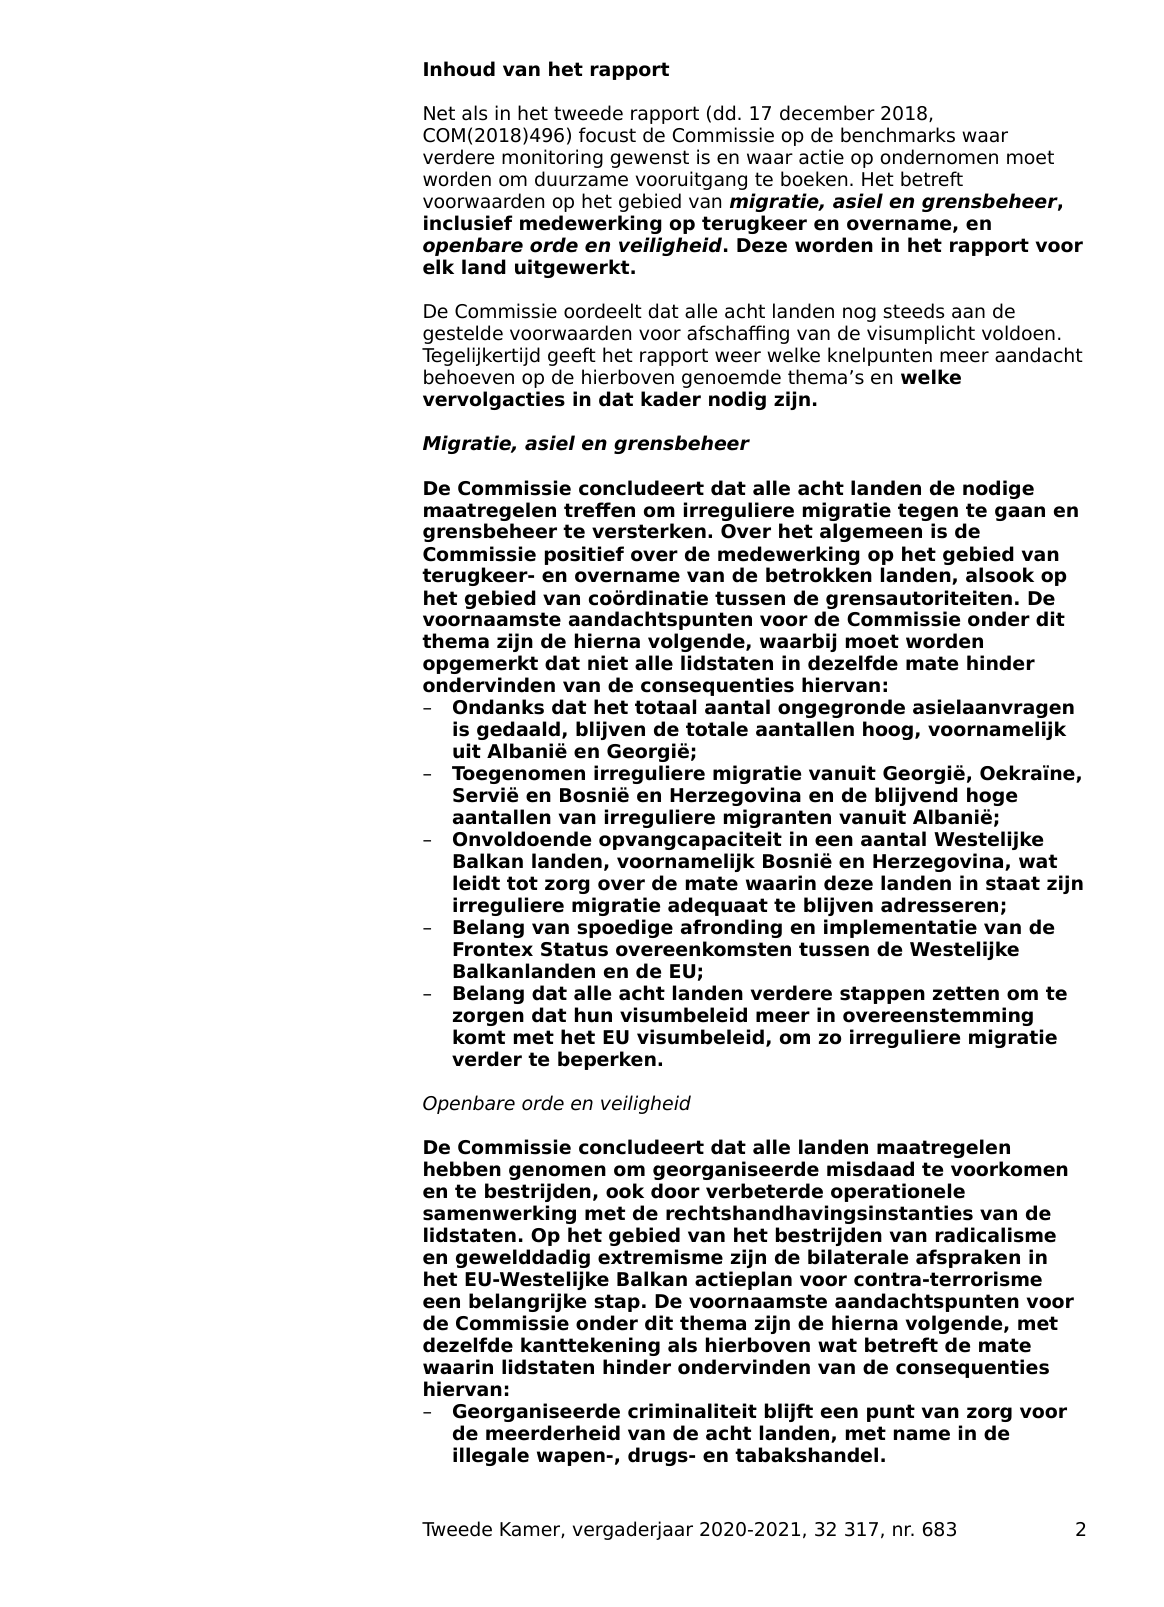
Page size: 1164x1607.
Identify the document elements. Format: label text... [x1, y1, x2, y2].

text – Georganiseerde criminaliteit blijft een punt van zorg voor de meerderheid van de acht landen, met name in de illegale wapen-, drugs- en tabakshandel. [422, 1401, 1087, 1467]
text – Belang dat alle acht landen verdere stappen zetten om te zorgen dat hun visumbeleid meer in overeenstemming komt met het EU visumbeleid, om zo irreguliere migratie verder te beperken. [422, 983, 1087, 1071]
subtitle Openbare orde en veiligheid [422, 1093, 1087, 1115]
text – Onvoldoende opvangcapaciteit in een aantal Westelijke Balkan landen, voornamelijk Bosnië en Herzegovina, wat leidt tot zorg over de mate waarin deze landen in staat zijn irreguliere migratie adequaat te blijven adresseren; [422, 829, 1087, 917]
text De Commissie oordeelt dat alle acht landen nog steeds aan de gestelde voorwaarden voor afschaffing van de visumplicht voldoen. Tegelijkertijd geeft het rapport weer welke knelpunten meer aandacht behoeven op de hierboven genoemde thema’s en welke vervolgacties in dat kader nodig zijn. [422, 301, 1087, 411]
text – Ondanks dat het totaal aantal ongegronde asielaanvragen is gedaald, blijven de totale aantallen hoog, voornamelijk uit Albanië en Georgië; [422, 697, 1087, 763]
text – Belang van spoedige afronding en implementatie van de Frontex Status overeenkomsten tussen de Westelijke Balkanlanden en de EU; [422, 917, 1087, 983]
text Net als in het tweede rapport (dd. 17 december 2018, COM(2018)496) focust de Commissie op de benchmarks waar verdere monitoring gewenst is en waar actie op ondernomen moet worden om duurzame vooruitgang te boeken. Het betreft voorwaarden op het gebied van migratie, asiel en grensbeheer, inclusief medewerking op terugkeer en overname, en openbare orde en veiligheid. Deze worden in het rapport voor elk land uitgewerkt. [422, 103, 1087, 279]
text De Commissie concludeert dat alle landen maatregelen hebben genomen om georganiseerde misdaad te voorkomen en te bestrijden, ook door verbeterde operationele samenwerking met de rechtshandhavingsinstanties van de lidstaten. Op het gebied van het bestrijden van radicalisme en gewelddadig extremisme zijn de bilaterale afspraken in het EU-Westelijke Balkan actieplan voor contra-terrorisme een belangrijke stap. De voornaamste aandachtspunten voor de Commissie onder dit thema zijn de hierna volgende, met dezelfde kanttekening als hierboven wat betreft de mate waarin lidstaten hinder ondervinden van de consequenties hiervan: [422, 1137, 1087, 1401]
text – Toegenomen irreguliere migratie vanuit Georgië, Oekraïne, Servië en Bosnië en Herzegovina en de blijvend hoge aantallen van irreguliere migranten vanuit Albanië; [422, 763, 1087, 829]
subtitle Migratie, asiel en grensbeheer [422, 433, 1087, 455]
subtitle Inhoud van het rapport [422, 59, 1087, 81]
text De Commissie concludeert dat alle acht landen de nodige maatregelen treffen om irreguliere migratie tegen te gaan en grensbeheer te versterken. Over het algemeen is de Commissie positief over de medewerking op het gebied van terugkeer- en overname van de betrokken landen, alsook op het gebied van coördinatie tussen de grensautoriteiten. De voornaamste aandachtspunten voor de Commissie onder dit thema zijn de hierna volgende, waarbij moet worden opgemerkt dat niet alle lidstaten in dezelfde mate hinder ondervinden van de consequenties hiervan: [422, 477, 1087, 697]
